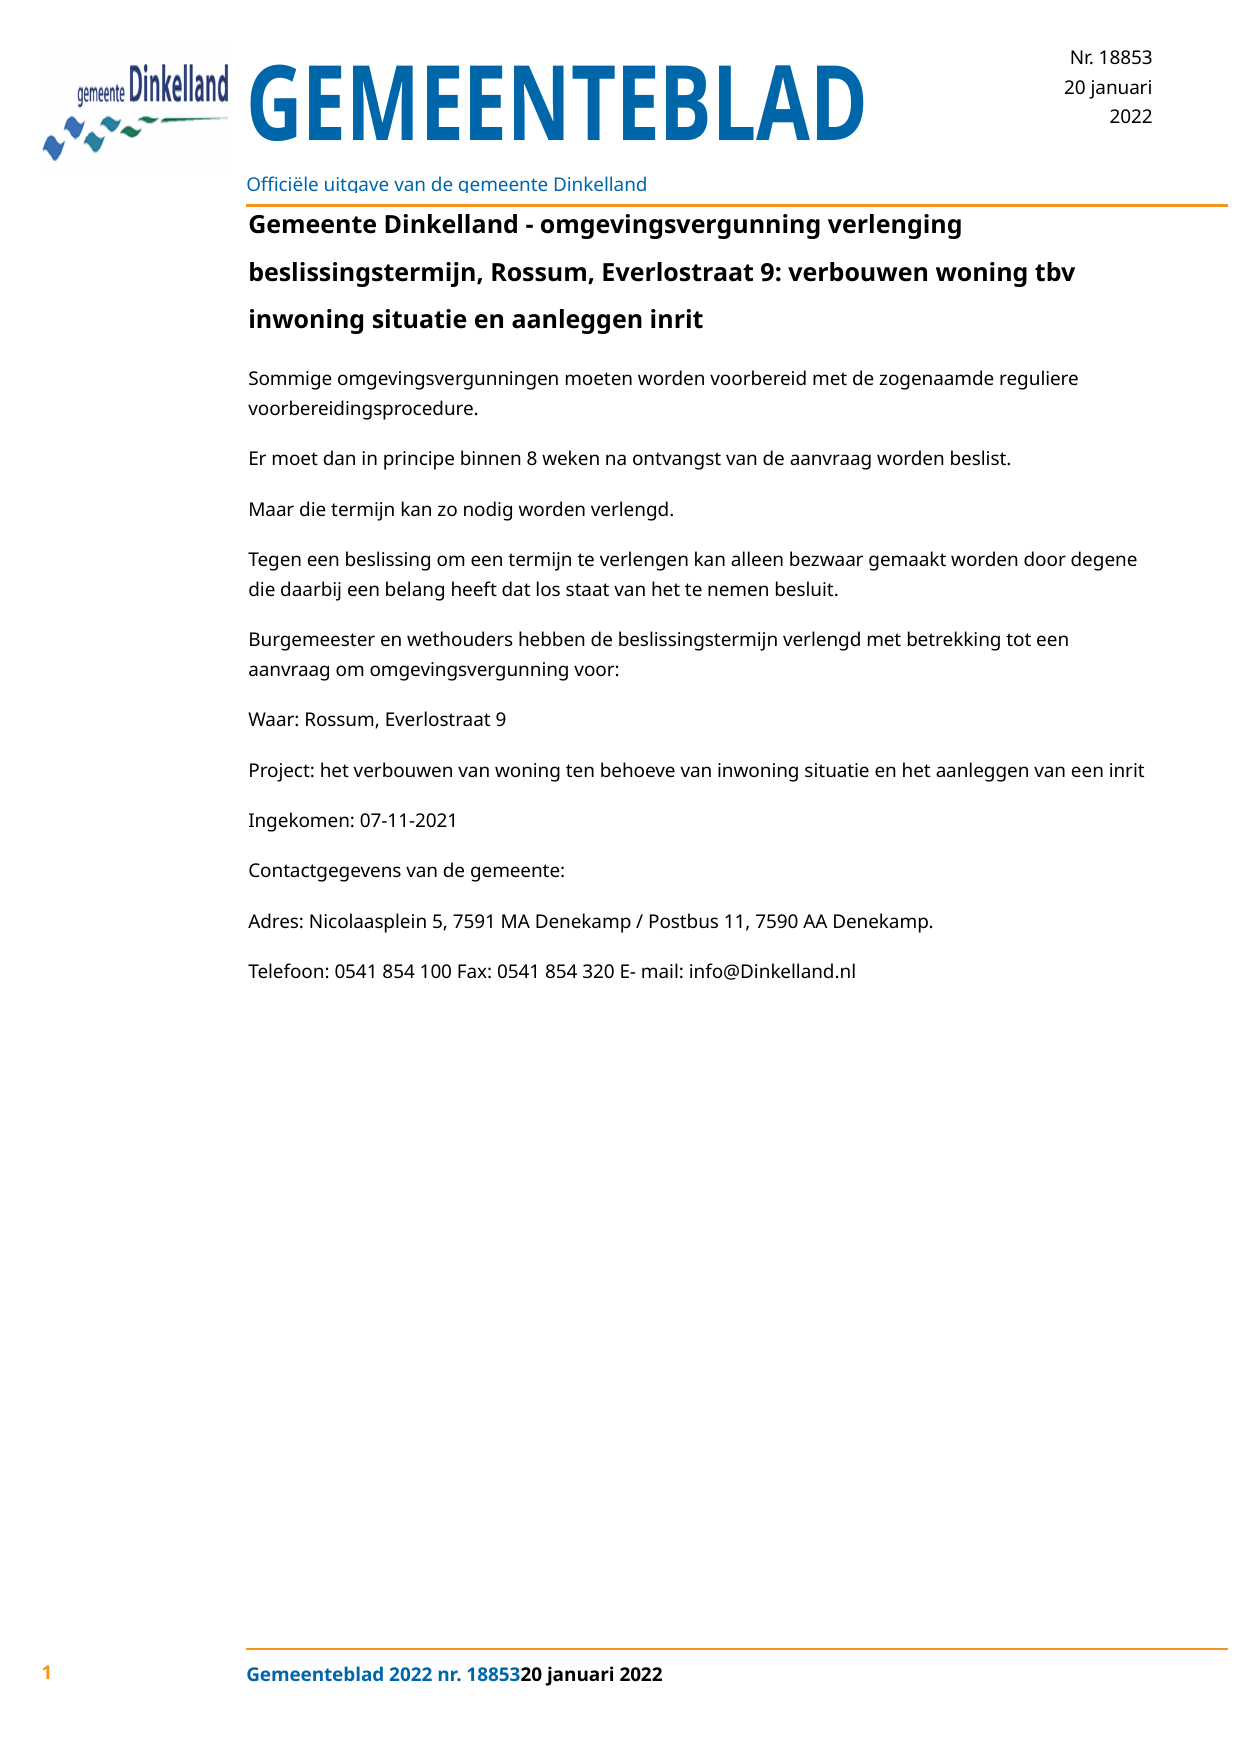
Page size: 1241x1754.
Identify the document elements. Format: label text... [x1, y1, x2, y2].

text Contactgegevens van de gemeente: [248, 858, 1152, 883]
text Gemeente Dinkelland - omgevingsvergunning verlenging beslissingstermijn, Rossum, Everlostraat 9: verbouwen woning tbv inwoning situatie en aanleggen inrit [248, 207, 1152, 336]
text Adres: Nicolaasplein 5, 7591 MA Denekamp / Postbus 11, 7590 AA Denekamp. [248, 908, 1152, 934]
text Project: het verbouwen van woning ten behoeve van inwoning situatie en het aanleggen van een inrit [248, 757, 1152, 782]
text Waar: Rossum, Everlostraat 9 [248, 706, 1152, 732]
text Ingekomen: 07-11-2021 [248, 807, 1152, 833]
text Er moet dan in principe binnen 8 weken na ontvangst van de aanvraag worden beslist. [248, 446, 1152, 471]
text Sommige omgevingsvergunningen moeten worden voorbereid met de zogenaamde reguliere voorbereidingsprocedure. [248, 366, 1152, 421]
text Tegen een beslissing om een termijn te verlengen kan alleen bezwaar gemaakt worden door degene die daarbij een belang heeft dat los staat van het te nemen besluit. [248, 546, 1152, 602]
picture [41, 47, 231, 172]
text Burgemeester en wethouders hebben de beslissingstermijn verlengd met betrekking tot een aanvraag om omgevingsvergunning voor: [248, 626, 1152, 682]
text Telefoon: 0541 854 100 Fax: 0541 854 320 E- mail: info@Dinkelland.nl [248, 958, 1152, 984]
text Maar die termijn kan zo nodig worden verlengd. [248, 496, 1152, 522]
